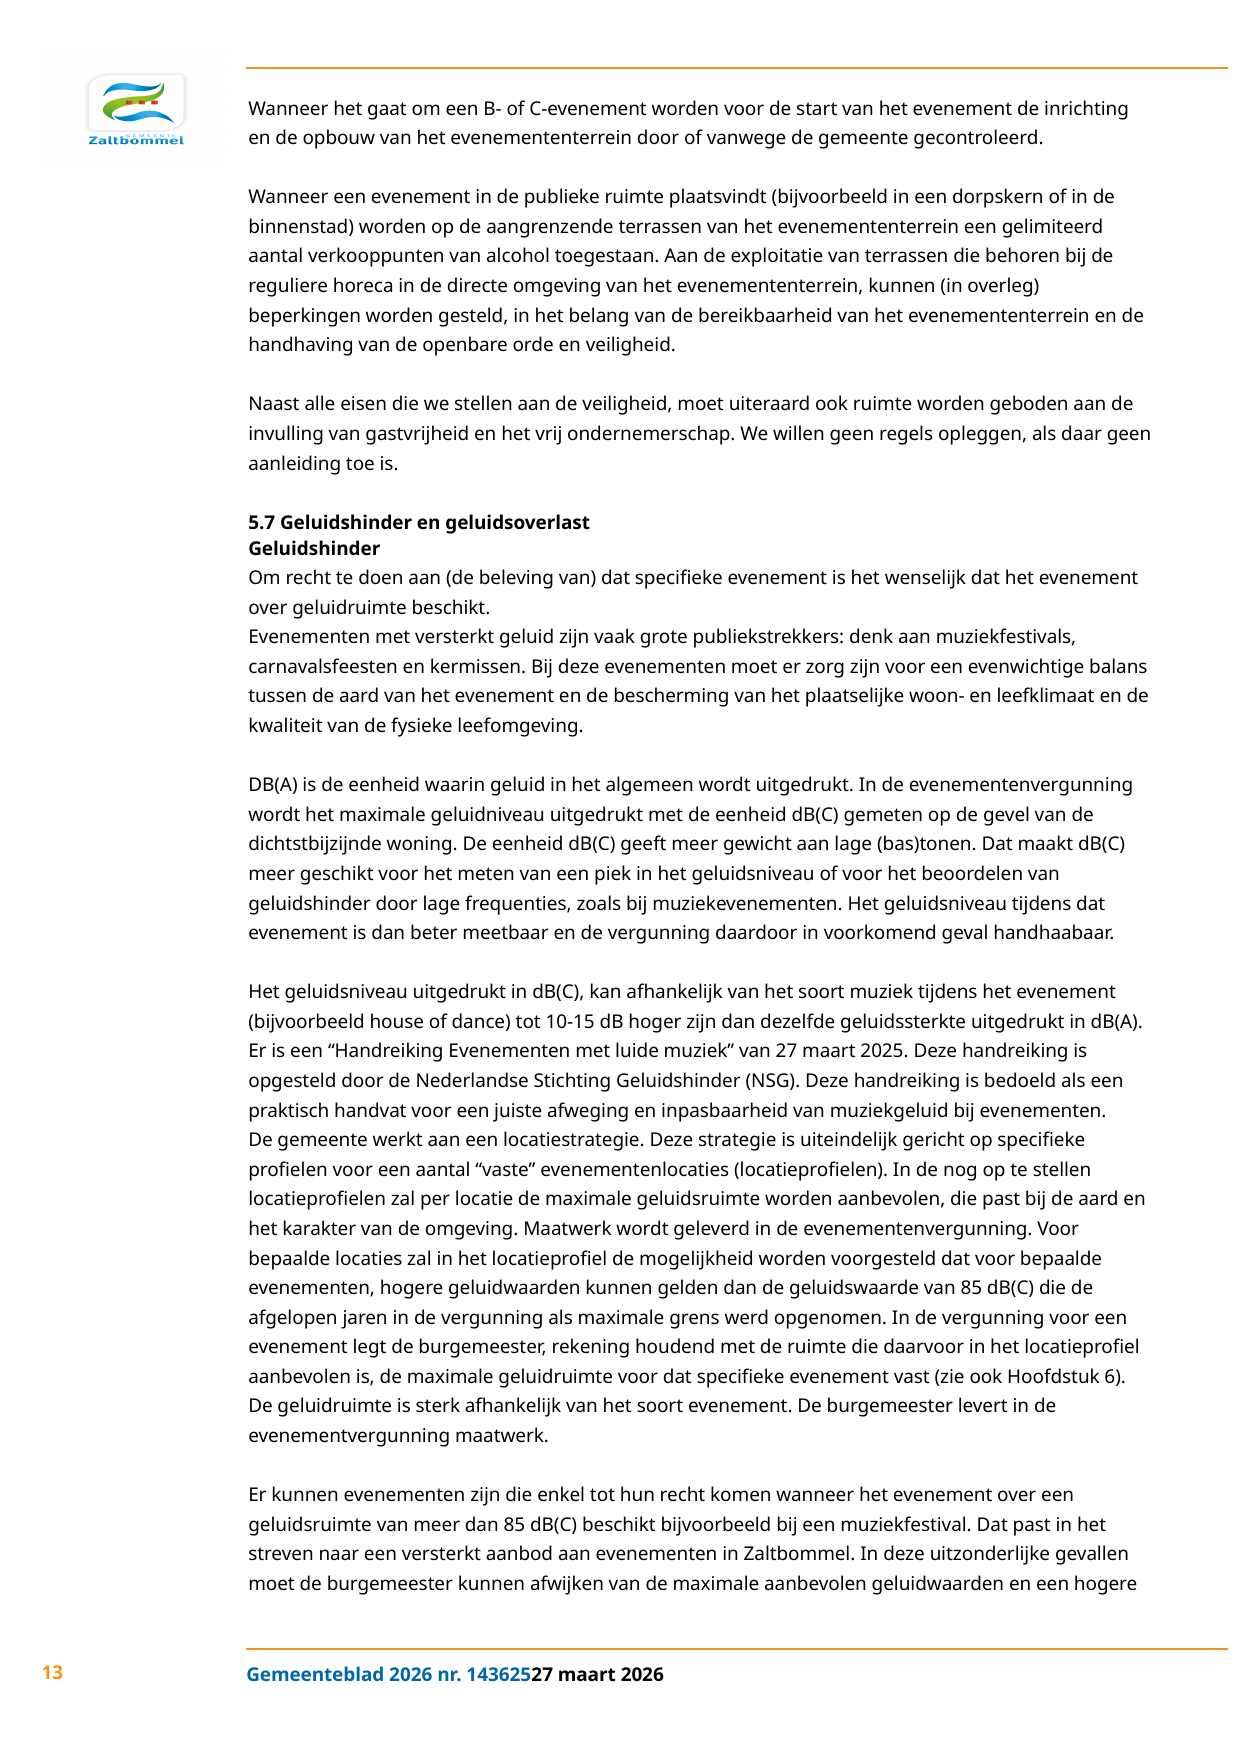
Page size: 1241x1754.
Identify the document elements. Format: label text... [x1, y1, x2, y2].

text Geluidshinder [248, 535, 1152, 560]
text DB(A) is de eenheid waarin geluid in het algemeen wordt uitgedrukt. In de evenementenvergunning wordt het maximale geluidniveau uitgedrukt met de eenheid dB(C) gemeten op de gevel van de dichtstbijzijnde woning. De eenheid dB(C) geeft meer gewicht aan lage (bas)tonen. Dat maakt dB(C) meer geschikt voor het meten van een piek in het geluidsniveau of voor het beoordelen van geluidshinder door lage frequenties, zoals bij muziekevenementen. Het geluidsniveau tijdens dat evenement is dan beter meetbaar en de vergunning daardoor in voorkomend geval handhaabaar. [248, 771, 1152, 945]
text Het geluidsniveau uitgedrukt in dB(C), kan afhankelijk van het soort muziek tijdens het evenement (bijvoorbeeld house of dance) tot 10-15 dB hoger zijn dan dezelfde geluidssterkte uitgedrukt in dB(A). [248, 978, 1152, 1034]
picture [41, 47, 231, 172]
text Evenementen met versterkt geluid zijn vaak grote publiekstrekkers: denk aan muziekfestivals, carnavalsfeesten en kermissen. Bij deze evenementen moet er zorg zijn voor een evenwichtige balans tussen de aard van het evenement en de bescherming van het plaatselijke woon- en leefklimaat en de kwaliteit van de fysieke leefomgeving. [248, 623, 1152, 738]
text De gemeente werkt aan een locatiestrategie. Deze strategie is uiteindelijk gericht op specifieke profielen voor een aantal “vaste” evenementenlocaties (locatieprofielen). In de nog op te stellen locatieprofielen zal per locatie de maximale geluidsruimte worden aanbevolen, die past bij de aard en het karakter van de omgeving. Maatwerk wordt geleverd in de evenementenvergunning. Voor bepaalde locaties zal in het locatieprofiel de mogelijkheid worden voorgesteld dat voor bepaalde evenementen, hogere geluidwaarden kunnen gelden dan de geluidswaarde van 85 dB(C) die de afgelopen jaren in de vergunning als maximale grens werd opgenomen. In de vergunning voor een evenement legt de burgemeester, rekening houdend met de ruimte die daarvoor in het locatieprofiel aanbevolen is, de maximale geluidruimte voor dat specifieke evenement vast (zie ook Hoofdstuk 6). De geluidruimte is sterk afhankelijk van het soort evenement. De burgemeester levert in de evenementvergunning maatwerk. [248, 1126, 1152, 1448]
text Naast alle eisen die we stellen aan de veiligheid, moet uiteraard ook ruimte worden geboden aan de invulling van gastvrijheid en het vrij ondernemerschap. We willen geen regels opleggen, als daar geen aanleiding toe is. [248, 391, 1152, 476]
text Er kunnen evenementen zijn die enkel tot hun recht komen wanneer het evenement over een geluidsruimte van meer dan 85 dB(C) beschikt bijvoorbeeld bij een muziekfestival. Dat past in het streven naar een versterkt aanbod aan evenementen in Zaltbommel. In deze uitzonderlijke gevallen moet de burgemeester kunnen afwijken van de maximale aanbevolen geluidwaarden en een hogere [248, 1481, 1152, 1596]
text Wanneer het gaat om een B- of C-evenement worden voor de start van het evenement de inrichting en de opbouw van het evenemententerrein door of vanwege de gemeente gecontroleerd. [248, 95, 1152, 150]
text Om recht te doen aan (de beleving van) dat specifieke evenement is het wenselijk dat het evenement over geluidruimte beschikt. [248, 564, 1152, 619]
text Er is een “Handreiking Evenementen met luide muziek” van 27 maart 2025. Deze handreiking is opgesteld door de Nederlandse Stichting Geluidshinder (NSG). Deze handreiking is bedoeld als een praktisch handvat voor een juiste afweging en inpasbaarheid van muziekgeluid bij evenementen. [248, 1038, 1152, 1122]
text 5.7 Geluidshinder en geluidsoverlast [248, 509, 1152, 535]
text Wanneer een evenement in de publieke ruimte plaatsvindt (bijvoorbeeld in een dorpskern of in de binnenstad) worden op de aangrenzende terrassen van het evenemententerrein een gelimiteerd aantal verkooppunten van alcohol toegestaan. Aan de exploitatie van terrassen die behoren bij de reguliere horeca in de directe omgeving van het evenemententerrein, kunnen (in overleg) beperkingen worden gesteld, in het belang van de bereikbaarheid van het evenemententerrein en de handhaving van de openbare orde en veiligheid. [248, 183, 1152, 357]
